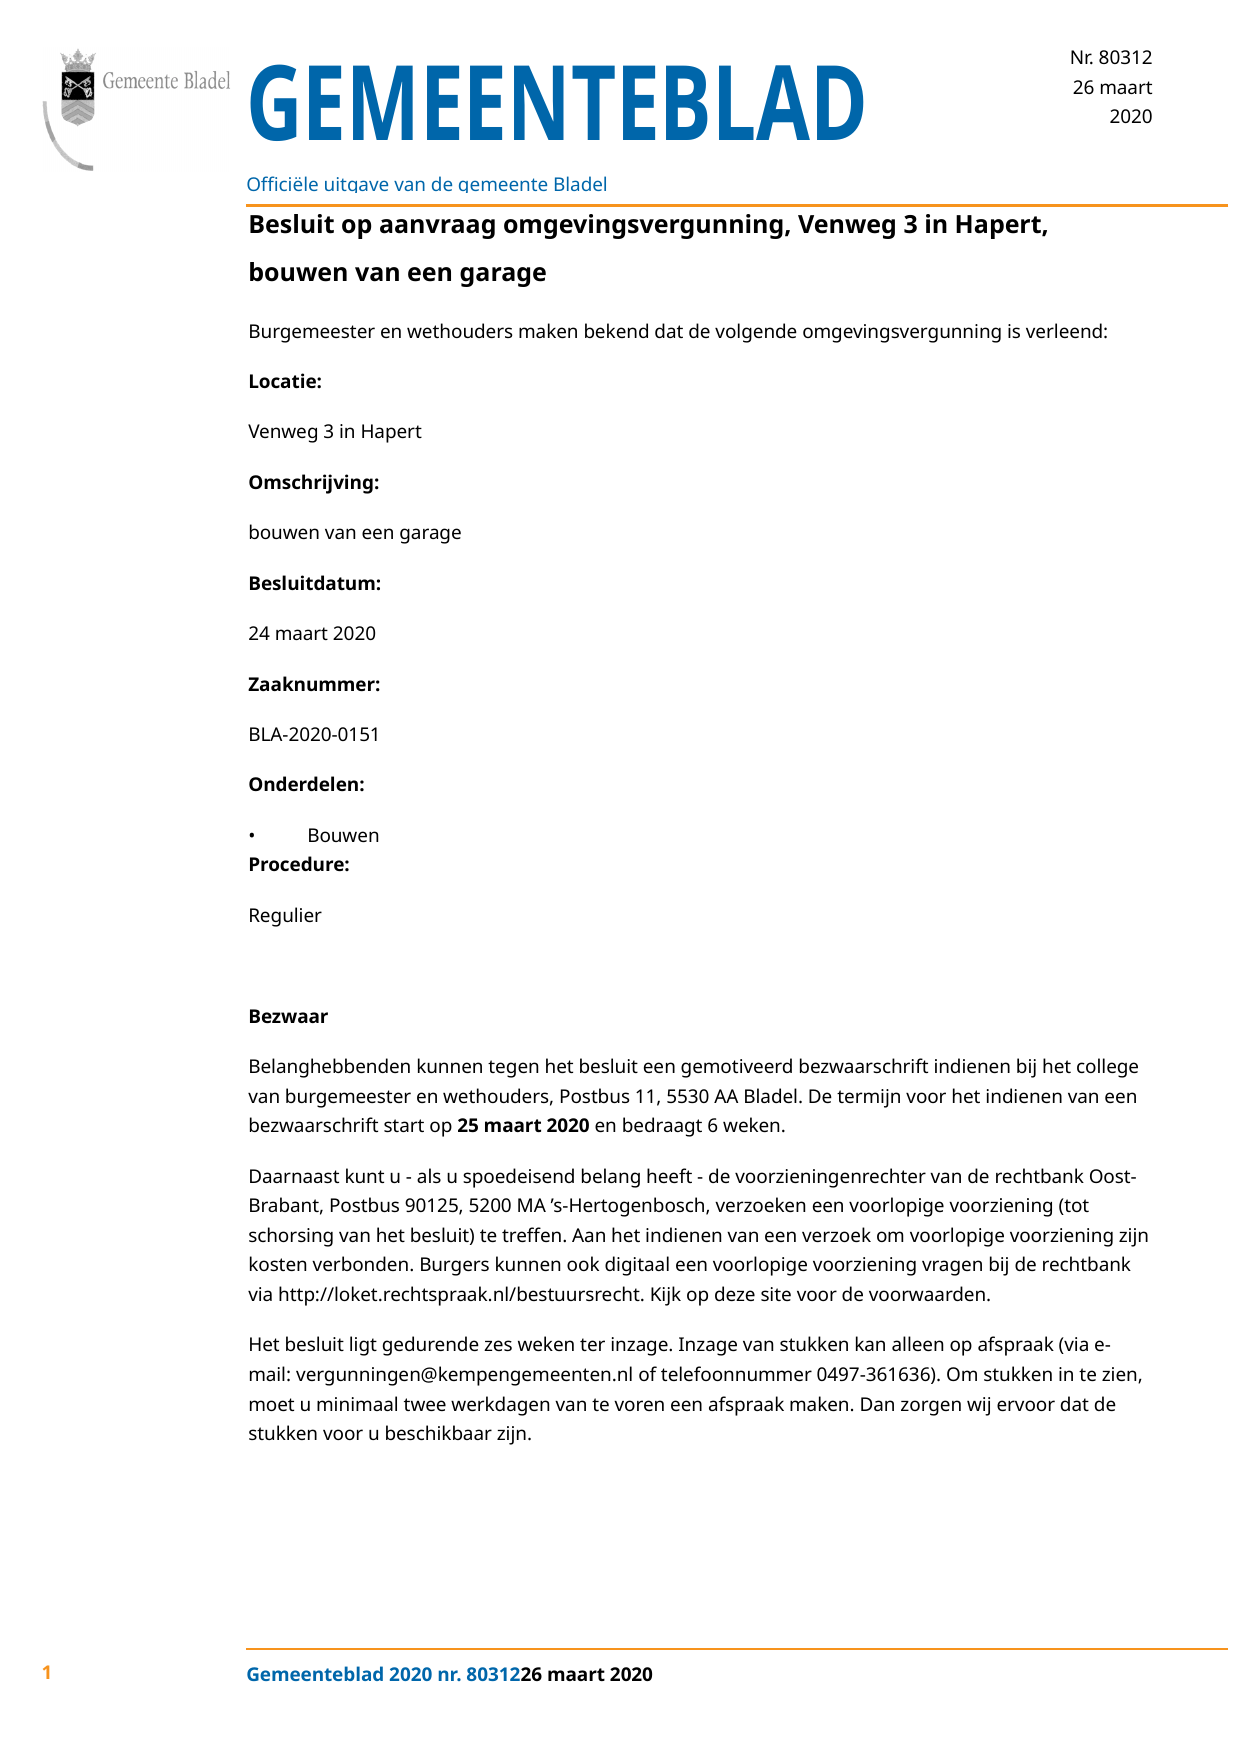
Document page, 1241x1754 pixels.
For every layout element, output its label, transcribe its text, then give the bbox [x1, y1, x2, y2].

text Burgemeester en wethouders maken bekend dat de volgende omgevingsvergunning is verleend: [248, 318, 1152, 344]
text Besluit op aanvraag omgevingsvergunning, Venweg 3 in Hapert, bouwen van een garage [248, 207, 1152, 288]
text Zaaknummer: [248, 671, 1152, 697]
text Besluitdatum: [248, 570, 1152, 596]
text Daarnaast kunt u - als u spoedeisend belang heeft - de voorzieningenrechter van de rechtbank Oost-Brabant, Postbus 90125, 5200 MA ’s-Hertogenbosch, verzoeken een voorlopige voorziening (tot schorsing van het besluit) te treffen. Aan het indienen van een verzoek om voorlopige voorziening zijn kosten verbonden. Burgers kunnen ook digitaal een voorlopige voorziening vragen bij de rechtbank via http://loket.rechtspraak.nl/bestuursrecht. Kijk op deze site voor de voorwaarden. [248, 1163, 1152, 1307]
text BLA-2020-0151 [248, 721, 1152, 747]
text Locatie: [248, 368, 1152, 394]
text Onderdelen: [248, 772, 1152, 797]
text Belanghebbenden kunnen tegen het besluit een gemotiveerd bezwaarschrift indienen bij het college van burgemeester en wethouders, Postbus 11, 5530 AA Bladel. De termijn voor het indienen van een bezwaarschrift start op 25 maart 2020 en bedraagt 6 weken. [248, 1053, 1152, 1138]
text bouwen van een garage [248, 519, 1152, 545]
text Bezwaar [248, 1003, 1152, 1029]
text Procedure: [248, 852, 1152, 877]
text Het besluit ligt gedurende zes weken ter inzage. Inzage van stukken kan alleen op afspraak (via e-mail: vergunningen@kempengemeenten.nl of telefoonnummer 0497-361636). Om stukken in te zien, moet u minimaal twee werkdagen van te voren een afspraak maken. Dan zorgen wij ervoor dat de stukken voor u beschikbaar zijn. [248, 1332, 1152, 1446]
text 24 maart 2020 [248, 620, 1152, 646]
text Regulier [248, 902, 1152, 928]
text Omschrijving: [248, 469, 1152, 495]
list Bouwen [248, 822, 1152, 848]
text Venweg 3 in Hapert [248, 419, 1152, 444]
picture [41, 47, 231, 172]
